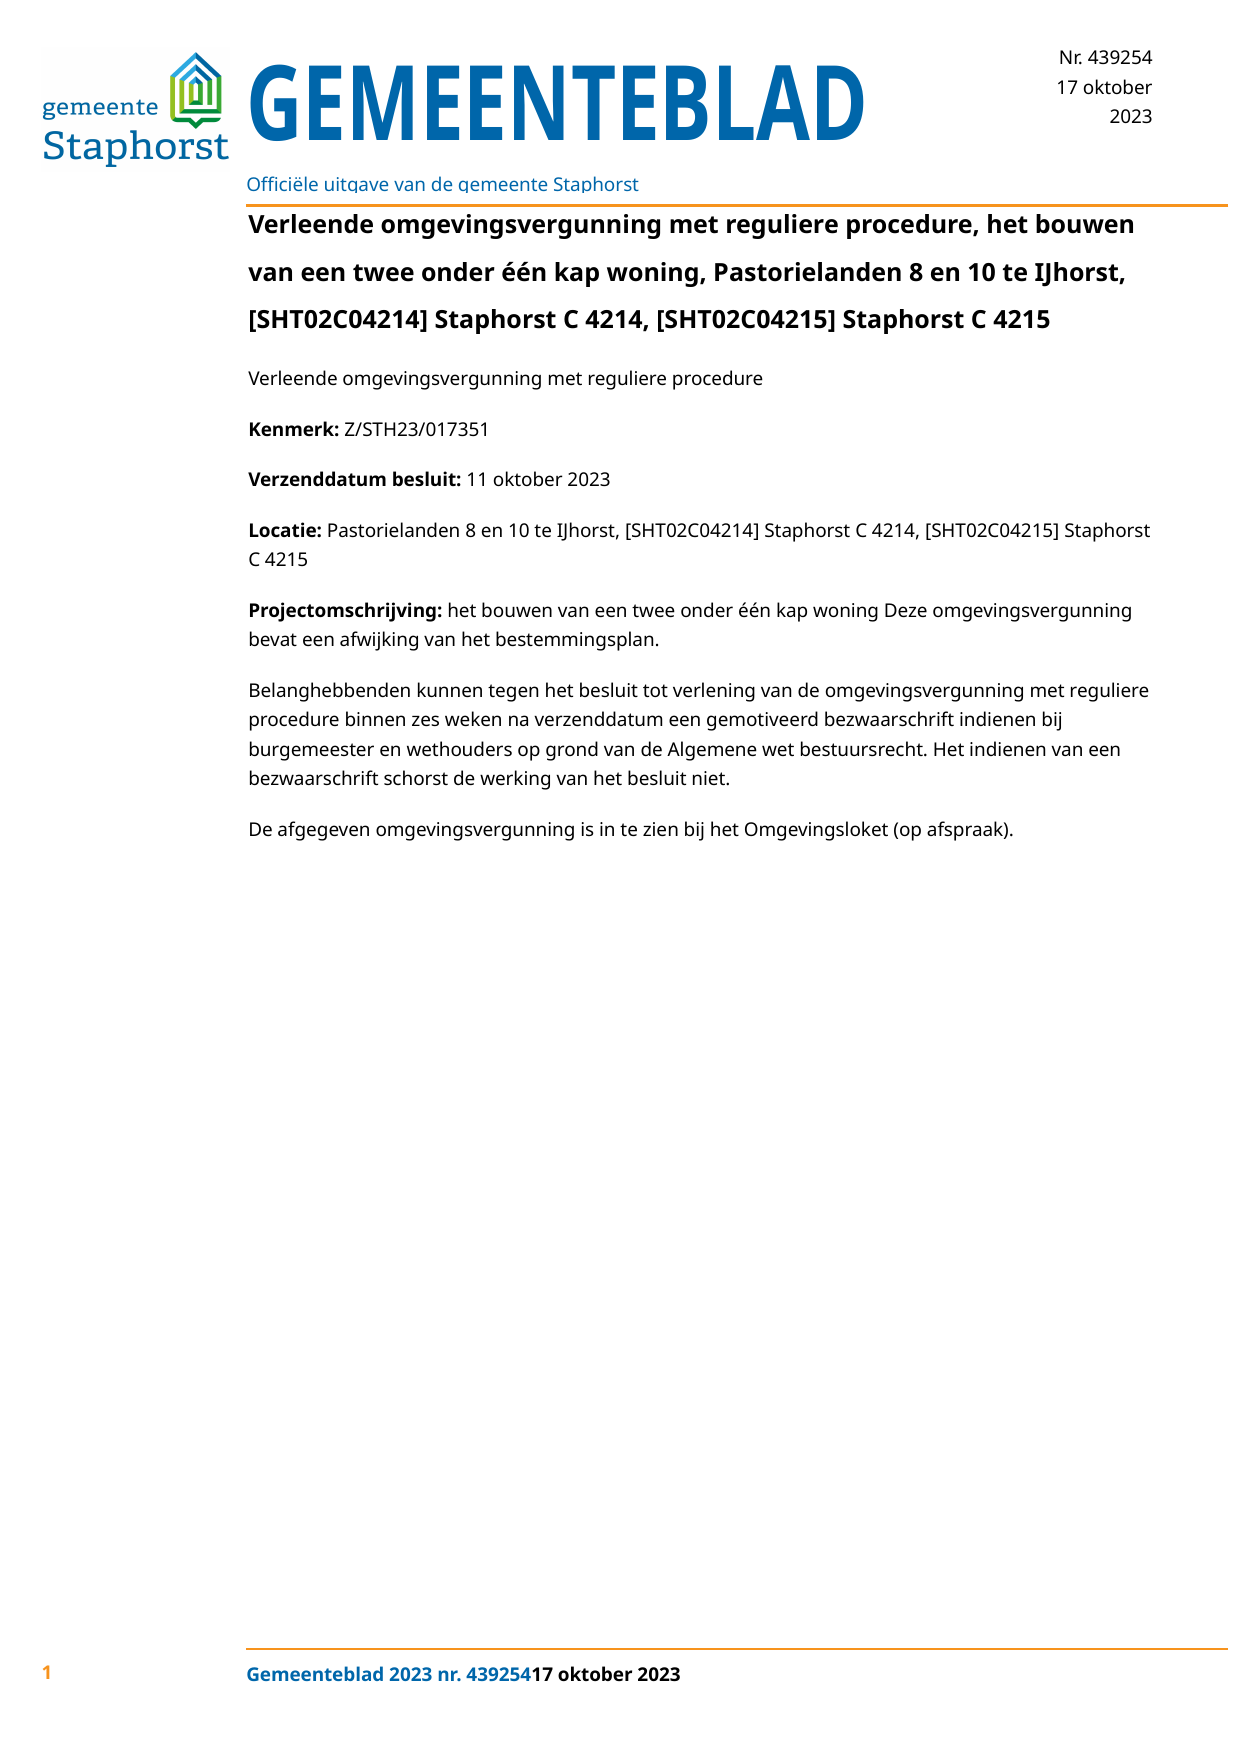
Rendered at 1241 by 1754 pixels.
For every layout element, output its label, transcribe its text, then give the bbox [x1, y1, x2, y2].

text Locatie: Pastorielanden 8 en 10 te IJhorst, [SHT02C04214] Staphorst C 4214, [SHT02C04215] Staphorst C 4215 [248, 517, 1152, 572]
text Verleende omgevingsvergunning met reguliere procedure, het bouwen van een twee onder één kap woning, Pastorielanden 8 en 10 te IJhorst, [SHT02C04214] Staphorst C 4214, [SHT02C04215] Staphorst C 4215 [248, 207, 1152, 336]
text Projectomschrijving: het bouwen van een twee onder één kap woning Deze omgevingsvergunning bevat een afwijking van het bestemmingsplan. [248, 597, 1152, 652]
picture [41, 47, 231, 172]
text Verzenddatum besluit: 11 oktober 2023 [248, 466, 1152, 492]
text Kenmerk: Z/STH23/017351 [248, 416, 1152, 442]
text Verleende omgevingsvergunning met reguliere procedure [248, 366, 1152, 391]
text Belanghebbenden kunnen tegen het besluit tot verlening van de omgevingsvergunning met reguliere procedure binnen zes weken na verzenddatum een gemotiveerd bezwaarschrift indienen bij burgemeester en wethouders op grond van de Algemene wet bestuursrecht. Het indienen van een bezwaarschrift schorst de werking van het besluit niet. [248, 677, 1152, 791]
text De afgegeven omgevingsvergunning is in te zien bij het Omgevingsloket (op afspraak). [248, 816, 1152, 842]
